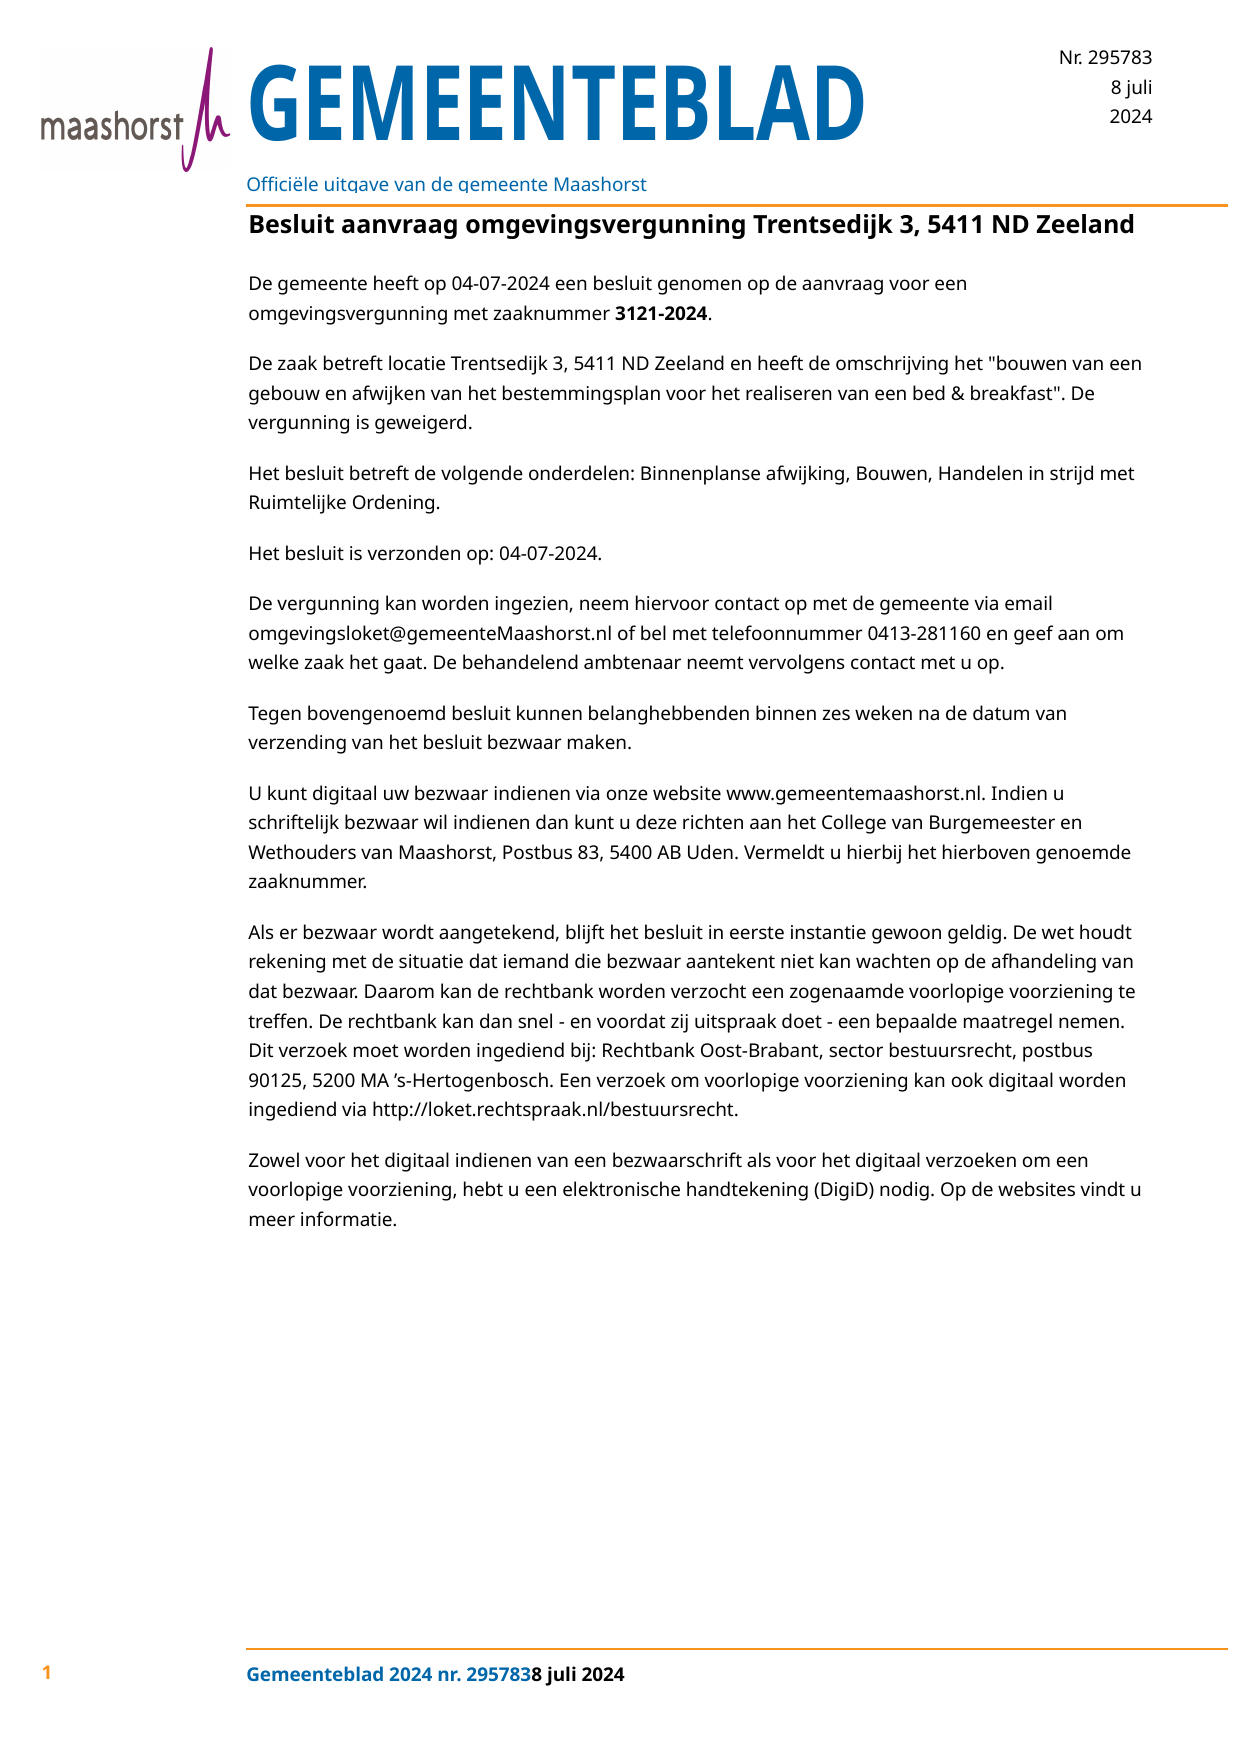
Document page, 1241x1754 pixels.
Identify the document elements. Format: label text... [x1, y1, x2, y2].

text De zaak betreft locatie Trentsedijk 3, 5411 ND Zeeland en heeft de omschrijving het "bouwen van een gebouw en afwijken van het bestemmingsplan voor het realiseren van een bed & breakfast". De vergunning is geweigerd. [248, 350, 1152, 435]
text U kunt digitaal uw bezwaar indienen via onze website www.gemeentemaashorst.nl. Indien u schriftelijk bezwaar wil indienen dan kunt u deze richten aan het College van Burgemeester en Wethouders van Maashorst, Postbus 83, 5400 AB Uden. Vermeldt u hierbij het hierboven genoemde zaaknummer. [248, 780, 1152, 894]
text De gemeente heeft op 04-07-2024 een besluit genomen op de aanvraag voor een omgevingsvergunning met zaaknummer 3121-2024. [248, 270, 1152, 326]
picture [41, 47, 231, 172]
text Het besluit is verzonden op: 04-07-2024. [248, 540, 1152, 566]
text Zowel voor het digitaal indienen van een bezwaarschrift als voor het digitaal verzoeken om een voorlopige voorziening, hebt u een elektronische handtekening (DigiD) nodig. Op de websites vindt u meer informatie. [248, 1147, 1152, 1232]
text Als er bezwaar wordt aangetekend, blijft het besluit in eerste instantie gewoon geldig. De wet houdt rekening met de situatie dat iemand die bezwaar aantekent niet kan wachten op de afhandeling van dat bezwaar. Daarom kan de rechtbank worden verzocht een zogenaamde voorlopige voorziening te treffen. De rechtbank kan dan snel - en voordat zij uitspraak doet - een bepaalde maatregel nemen. Dit verzoek moet worden ingediend bij: Rechtbank Oost-Brabant, sector bestuursrecht, postbus 90125, 5200 MA ’s-Hertogenbosch. Een verzoek om voorlopige voorziening kan ook digitaal worden ingediend via http://loket.rechtspraak.nl/bestuursrecht. [248, 919, 1152, 1122]
text Tegen bovengenoemd besluit kunnen belanghebbenden binnen zes weken na de datum van verzending van het besluit bezwaar maken. [248, 700, 1152, 755]
text Het besluit betreft de volgende onderdelen: Binnenplanse afwijking, Bouwen, Handelen in strijd met Ruimtelijke Ordening. [248, 460, 1152, 515]
text De vergunning kan worden ingezien, neem hiervoor contact op met de gemeente via email omgevingsloket@gemeenteMaashorst.nl of bel met telefoonnummer 0413-281160 en geef aan om welke zaak het gaat. De behandelend ambtenaar neemt vervolgens contact met u op. [248, 590, 1152, 675]
text Besluit aanvraag omgevingsvergunning Trentsedijk 3, 5411 ND Zeeland [248, 207, 1152, 241]
